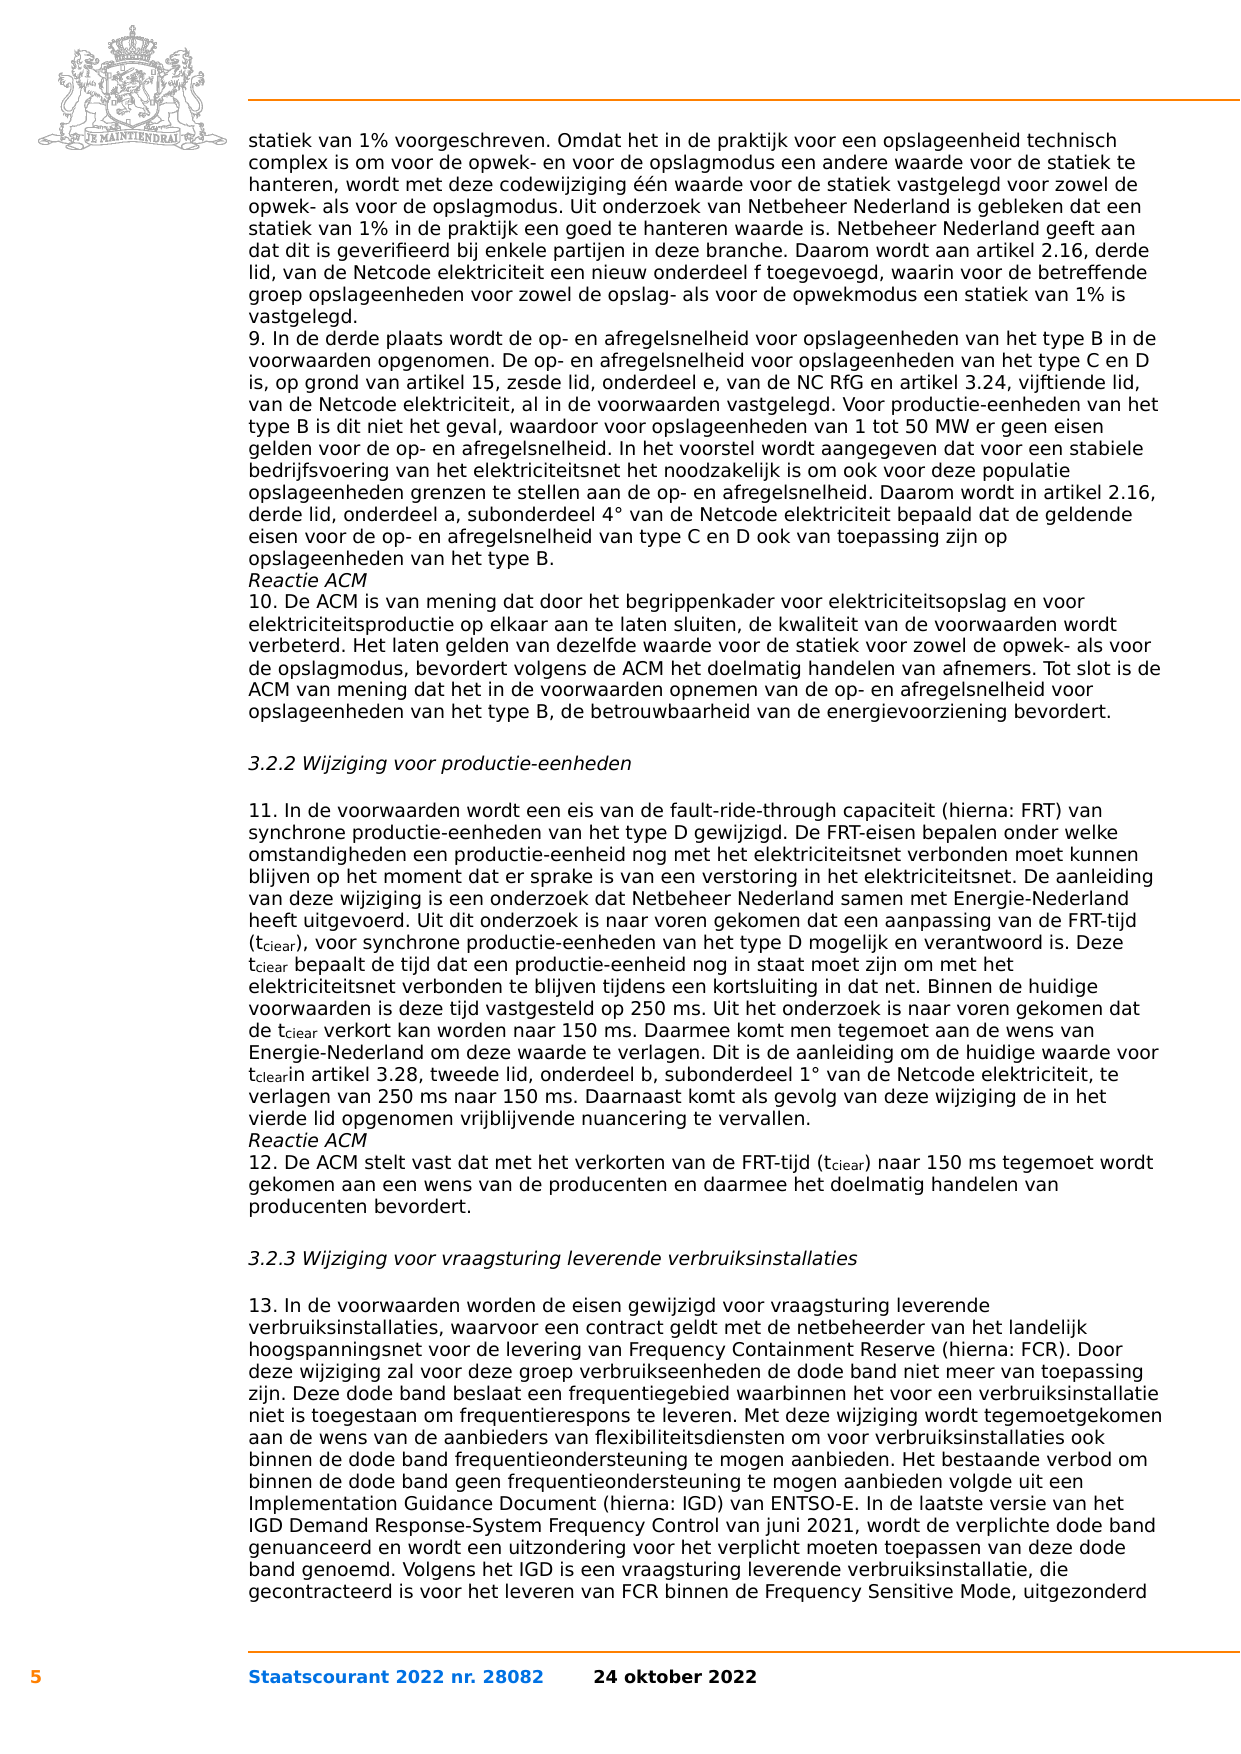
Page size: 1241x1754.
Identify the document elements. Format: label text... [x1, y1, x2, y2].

subtitle 3.2.2 Wijziging voor productie-eenheden [248, 753, 1163, 775]
text Reactie ACM [248, 1130, 1163, 1152]
subtitle 3.2.3 Wijziging voor vraagsturing leverende verbruiksinstallaties [248, 1248, 1163, 1270]
text 13. In de voorwaarden worden de eisen gewijzigd voor vraagsturing leverende verbruiksinstallaties, waarvoor een contract geldt met de netbeheerder van het landelijk hoogspanningsnet voor de levering van Frequency Containment Reserve (hierna: FCR). Door deze wijziging zal voor deze groep verbruikseenheden de dode band niet meer van toepassing zijn. Deze dode band beslaat een frequentiegebied waarbinnen het voor een verbruiksinstallatie niet is toegestaan om frequentierespons te leveren. Met deze wijziging wordt tegemoetgekomen aan de wens van de aanbieders van flexibiliteitsdiensten om voor verbruiksinstallaties ook binnen de dode band frequentieondersteuning te mogen aanbieden. Het bestaande verbod om binnen de dode band geen frequentieondersteuning te mogen aanbieden volgde uit een Implementation Guidance Document (hierna: IGD) van ENTSO-E. In de laatste versie van het IGD Demand Response-System Frequency Control van juni 2021, wordt de verplichte dode band genuanceerd en wordt een uitzondering voor het verplicht moeten toepassen van deze dode band genoemd. Volgens het IGD is een vraagsturing leverende verbruiksinstallatie, die gecontracteerd is voor het leveren van FCR binnen de Frequency Sensitive Mode, uitgezonderd [248, 1295, 1163, 1603]
text 11. In de voorwaarden wordt een eis van de fault-ride-through capaciteit (hierna: FRT) van synchrone productie-eenheden van het type D gewijzigd. De FRT-eisen bepalen onder welke omstandigheden een productie-eenheid nog met het elektriciteitsnet verbonden moet kunnen blijven op het moment dat er sprake is van een verstoring in het elektriciteitsnet. De aanleiding van deze wijziging is een onderzoek dat Netbeheer Nederland samen met Energie-Nederland heeft uitgevoerd. Uit dit onderzoek is naar voren gekomen dat een aanpassing van de FRT-tijd (tciear), voor synchrone productie-eenheden van het type D mogelijk en verantwoord is. Deze tciear bepaalt de tijd dat een productie-eenheid nog in staat moet zijn om met het elektriciteitsnet verbonden te blijven tijdens een kortsluiting in dat net. Binnen de huidige voorwaarden is deze tijd vastgesteld op 250 ms. Uit het onderzoek is naar voren gekomen dat de tciear verkort kan worden naar 150 ms. Daarmee komt men tegemoet aan de wens van Energie-Nederland om deze waarde te verlagen. Dit is de aanleiding om de huidige waarde voor tclearin artikel 3.28, tweede lid, onderdeel b, subonderdeel 1° van de Netcode elektriciteit, te verlagen van 250 ms naar 150 ms. Daarnaast komt als gevolg van deze wijziging de in het vierde lid opgenomen vrijblijvende nuancering te vervallen. [248, 800, 1163, 1130]
picture [38, 25, 227, 150]
text 10. De ACM is van mening dat door het begrippenkader voor elektriciteitsopslag en voor elektriciteitsproductie op elkaar aan te laten sluiten, de kwaliteit van de voorwaarden wordt verbeterd. Het laten gelden van dezelfde waarde voor de statiek voor zowel de opwek- als voor de opslagmodus, bevordert volgens de ACM het doelmatig handelen van afnemers. Tot slot is de ACM van mening dat het in de voorwaarden opnemen van de op- en afregelsnelheid voor opslageenheden van het type B, de betrouwbaarheid van de energievoorziening bevordert. [248, 591, 1163, 723]
text Reactie ACM [248, 569, 1163, 591]
text statiek van 1% voorgeschreven. Omdat het in de praktijk voor een opslageenheid technisch complex is om voor de opwek- en voor de opslagmodus een andere waarde voor de statiek te hanteren, wordt met deze codewijziging één waarde voor de statiek vastgelegd voor zowel de opwek- als voor de opslagmodus. Uit onderzoek van Netbeheer Nederland is gebleken dat een statiek van 1% in de praktijk een goed te hanteren waarde is. Netbeheer Nederland geeft aan dat dit is geverifieerd bij enkele partijen in deze branche. Daarom wordt aan artikel 2.16, derde lid, van de Netcode elektriciteit een nieuw onderdeel f toegevoegd, waarin voor de betreffende groep opslageenheden voor zowel de opslag- als voor de opwekmodus een statiek van 1% is vastgelegd. [248, 130, 1163, 328]
text 9. In de derde plaats wordt de op- en afregelsnelheid voor opslageenheden van het type B in de voorwaarden opgenomen. De op- en afregelsnelheid voor opslageenheden van het type C en D is, op grond van artikel 15, zesde lid, onderdeel e, van de NC RfG en artikel 3.24, vijftiende lid, van de Netcode elektriciteit, al in de voorwaarden vastgelegd. Voor productie-eenheden van het type B is dit niet het geval, waardoor voor opslageenheden van 1 tot 50 MW er geen eisen gelden voor de op- en afregelsnelheid. In het voorstel wordt aangegeven dat voor een stabiele bedrijfsvoering van het elektriciteitsnet het noodzakelijk is om ook voor deze populatie opslageenheden grenzen te stellen aan de op- en afregelsnelheid. Daarom wordt in artikel 2.16, derde lid, onderdeel a, subonderdeel 4° van de Netcode elektriciteit bepaald dat de geldende eisen voor de op- en afregelsnelheid van type C en D ook van toepassing zijn op opslageenheden van het type B. [248, 328, 1163, 569]
text 12. De ACM stelt vast dat met het verkorten van de FRT-tijd (tciear) naar 150 ms tegemoet wordt gekomen aan een wens van de producenten en daarmee het doelmatig handelen van producenten bevordert. [248, 1152, 1163, 1218]
